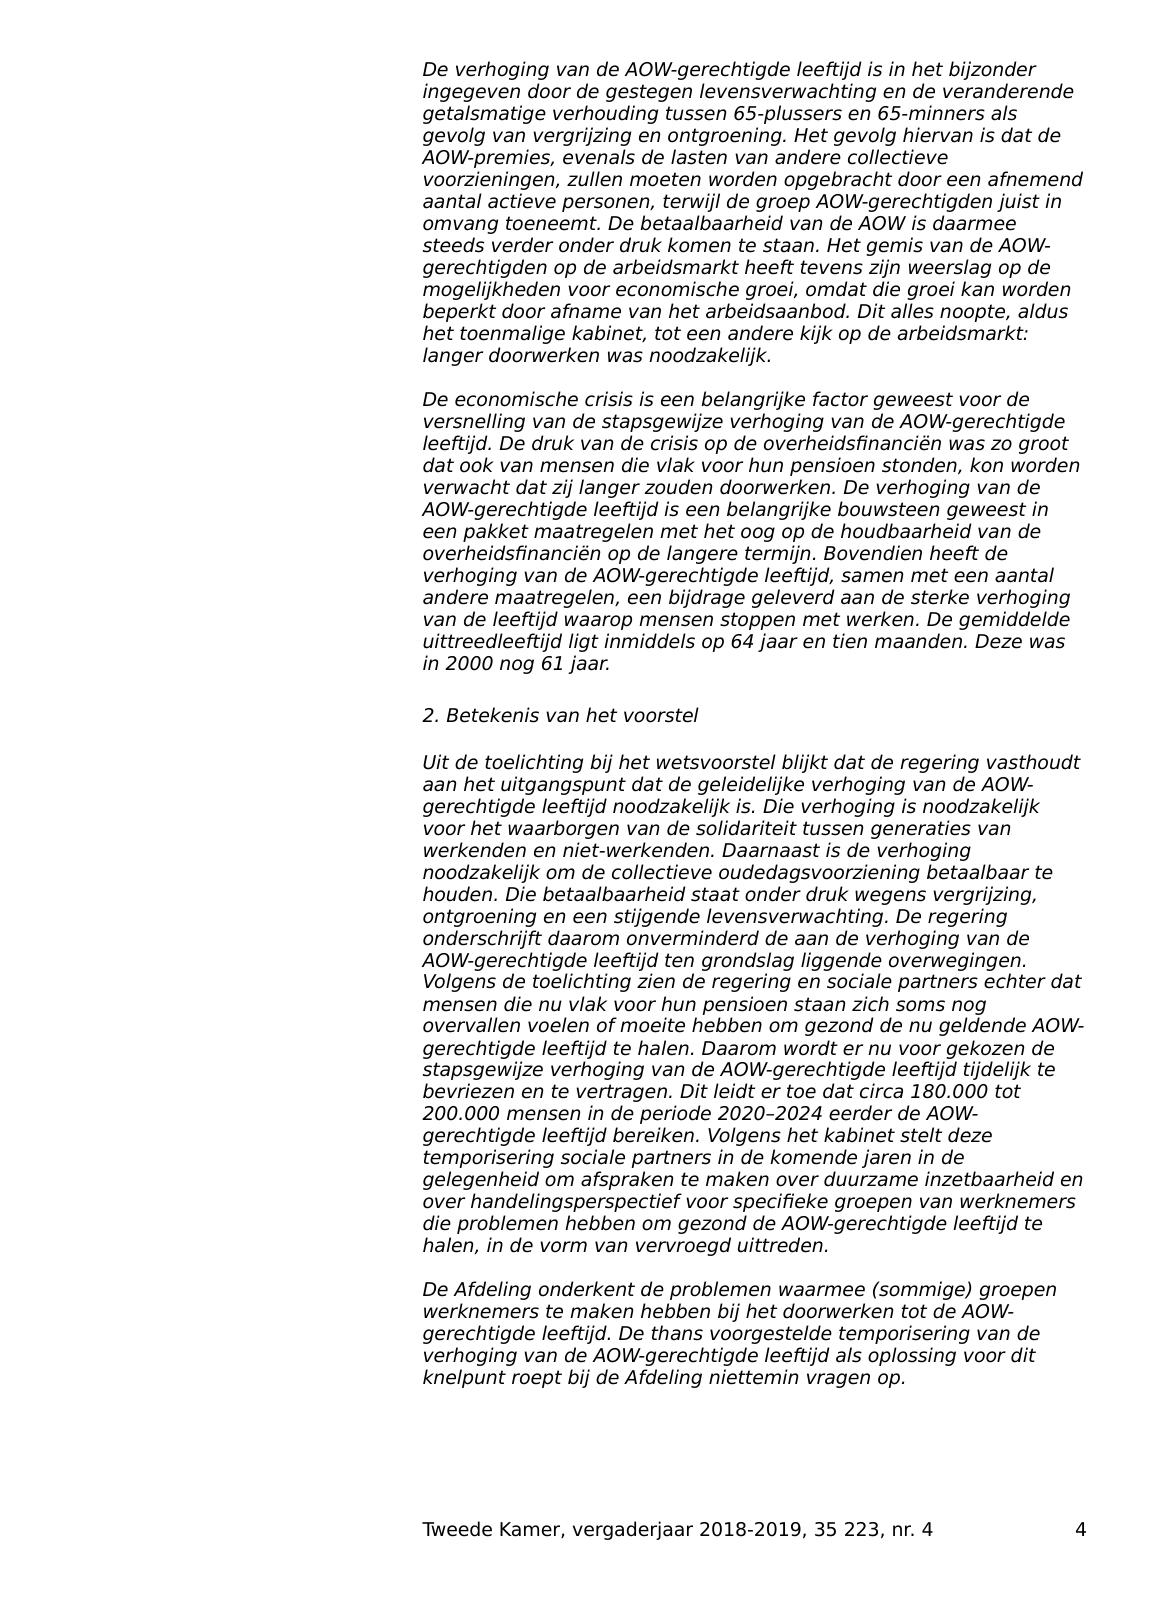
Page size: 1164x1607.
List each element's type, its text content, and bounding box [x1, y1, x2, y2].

text Volgens de toelichting zien de regering en sociale partners echter dat mensen die nu vlak voor hun pensioen staan zich soms nog overvallen voelen of moeite hebben om gezond de nu geldende AOW-gerechtigde leeftijd te halen. Daarom wordt er nu voor gekozen de stapsgewijze verhoging van de AOW-gerechtigde leeftijd tijdelijk te bevriezen en te vertragen. Dit leidt er toe dat circa 180.000 tot 200.000 mensen in de periode 2020–2024 eerder de AOW-gerechtigde leeftijd bereiken. Volgens het kabinet stelt deze temporisering sociale partners in de komende jaren in de gelegenheid om afspraken te maken over duurzame inzetbaarheid en over handelingsperspectief voor specifieke groepen van werknemers die problemen hebben om gezond de AOW-gerechtigde leeftijd te halen, in de vorm van vervroegd uittreden. [422, 971, 1087, 1257]
text De Afdeling onderkent de problemen waarmee (sommige) groepen werknemers te maken hebben bij het doorwerken tot de AOW-gerechtigde leeftijd. De thans voorgestelde temporisering van de verhoging van de AOW-gerechtigde leeftijd als oplossing voor dit knelpunt roept bij de Afdeling niettemin vragen op. [422, 1279, 1087, 1389]
text De economische crisis is een belangrijke factor geweest voor de versnelling van de stapsgewijze verhoging van de AOW-gerechtigde leeftijd. De druk van de crisis op de overheidsfinanciën was zo groot dat ook van mensen die vlak voor hun pensioen stonden, kon worden verwacht dat zij langer zouden doorwerken. De verhoging van de AOW-gerechtigde leeftijd is een belangrijke bouwsteen geweest in een pakket maatregelen met het oog op de houdbaarheid van de overheidsfinanciën op de langere termijn. Bovendien heeft de verhoging van de AOW-gerechtigde leeftijd, samen met een aantal andere maatregelen, een bijdrage geleverd aan de sterke verhoging van de leeftijd waarop mensen stoppen met werken. De gemiddelde uittreedleeftijd ligt inmiddels op 64 jaar en tien maanden. Deze was in 2000 nog 61 jaar. [422, 389, 1087, 675]
text Uit de toelichting bij het wetsvoorstel blijkt dat de regering vasthoudt aan het uitgangspunt dat de geleidelijke verhoging van de AOW-gerechtigde leeftijd noodzakelijk is. Die verhoging is noodzakelijk voor het waarborgen van de solidariteit tussen generaties van werkenden en niet-werkenden. Daarnaast is de verhoging noodzakelijk om de collectieve oudedagsvoorziening betaalbaar te houden. Die betaalbaarheid staat onder druk wegens vergrijzing, ontgroening en een stijgende levensverwachting. De regering onderschrijft daarom onverminderd de aan de verhoging van de AOW-gerechtigde leeftijd ten grondslag liggende overwegingen. [422, 752, 1087, 971]
text De verhoging van de AOW-gerechtigde leeftijd is in het bijzonder ingegeven door de gestegen levensverwachting en de veranderende getalsmatige verhouding tussen 65-plussers en 65-minners als gevolg van vergrijzing en ontgroening. Het gevolg hiervan is dat de AOW-premies, evenals de lasten van andere collectieve voorzieningen, zullen moeten worden opgebracht door een afnemend aantal actieve personen, terwijl de groep AOW-gerechtigden juist in omvang toeneemt. De betaalbaarheid van de AOW is daarmee steeds verder onder druk komen te staan. Het gemis van de AOW-gerechtigden op de arbeidsmarkt heeft tevens zijn weerslag op de mogelijkheden voor economische groei, omdat die groei kan worden beperkt door afname van het arbeidsaanbod. Dit alles noopte, aldus het toenmalige kabinet, tot een andere kijk op de arbeidsmarkt: langer doorwerken was noodzakelijk. [422, 59, 1087, 367]
subtitle 2. Betekenis van het voorstel [422, 705, 1087, 727]
